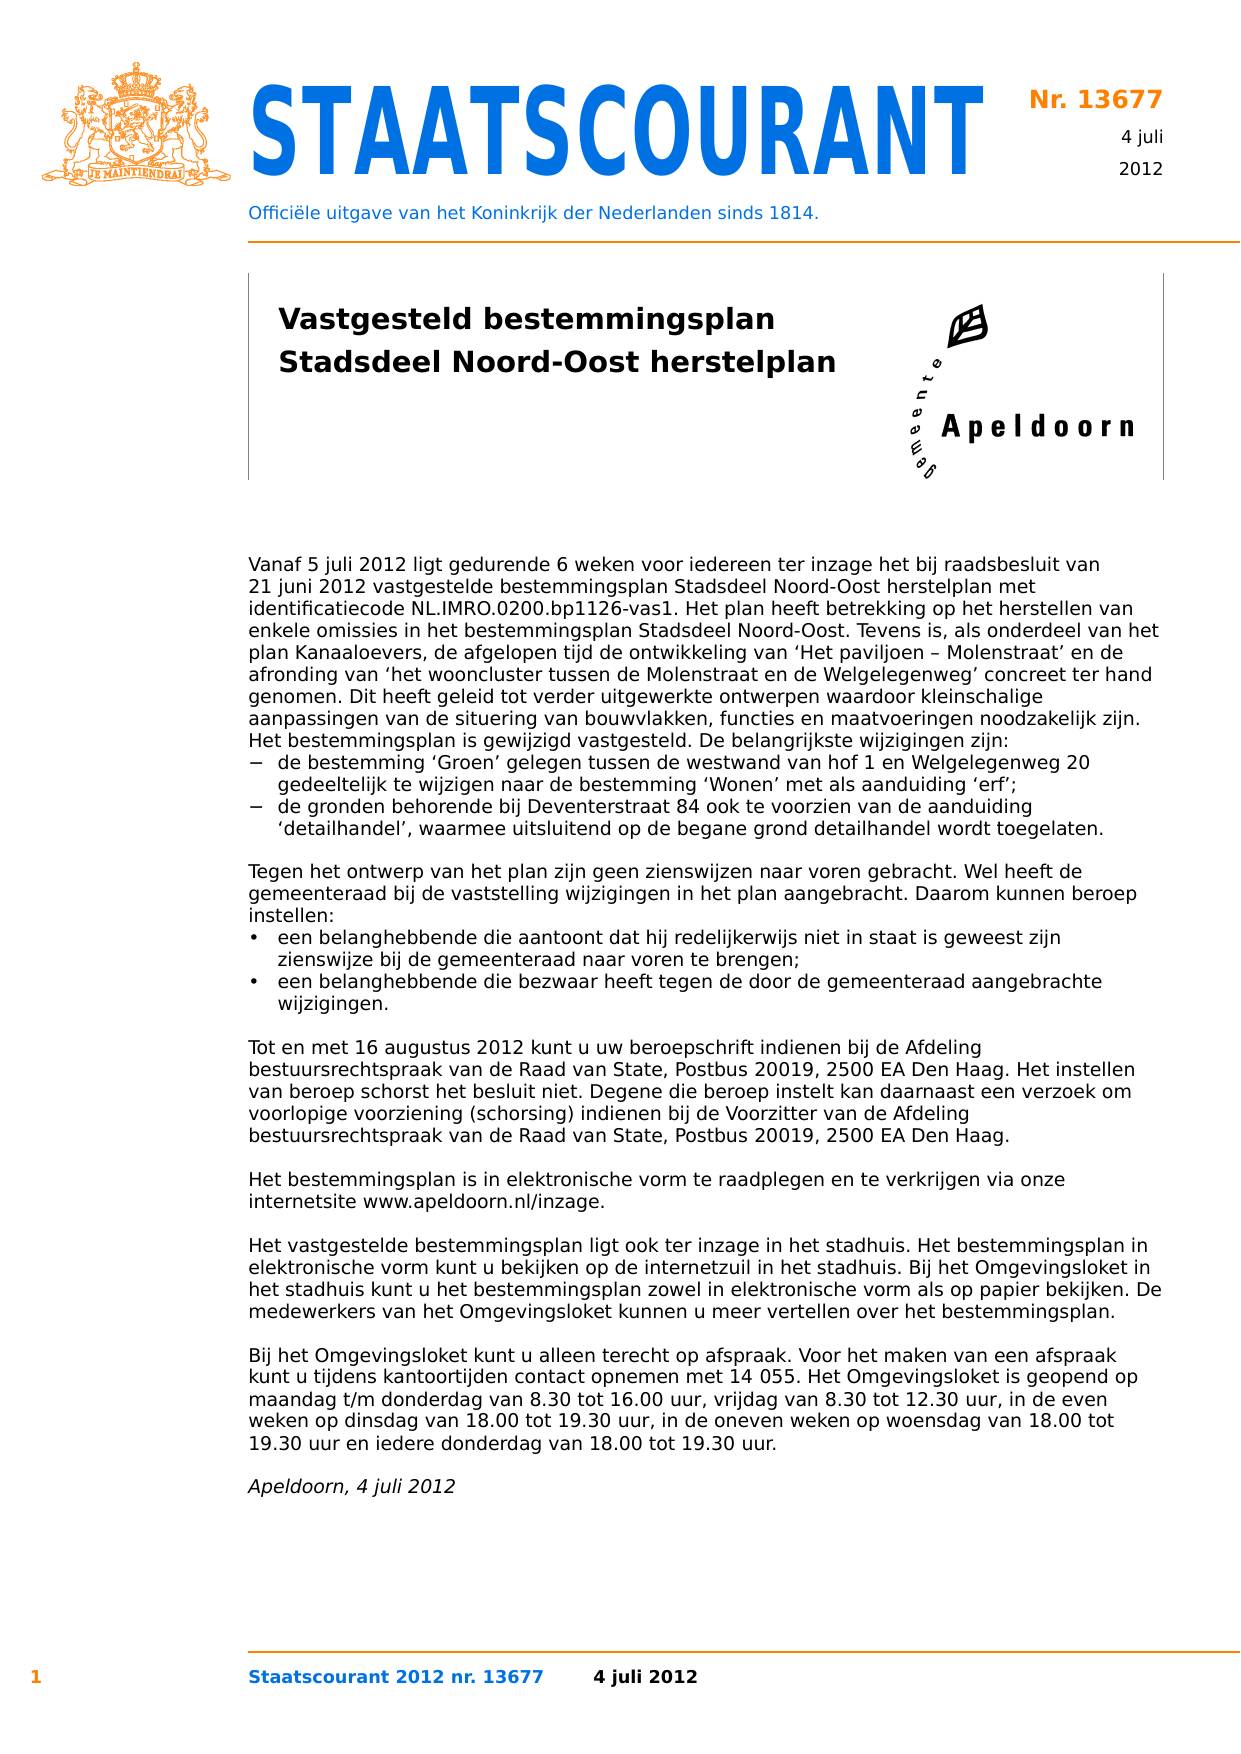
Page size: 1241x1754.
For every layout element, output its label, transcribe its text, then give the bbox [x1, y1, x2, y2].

text • een belanghebbende die bezwaar heeft tegen de door de gemeenteraad aangebrachte wijzigingen. [248, 971, 1163, 1015]
text Tot en met 16 augustus 2012 kunt u uw beroepschrift indienen bij de Afdeling bestuursrechtspraak van de Raad van State, Postbus 20019, 2500 EA Den Haag. Het instellen van beroep schorst het besluit niet. Degene die beroep instelt kan daarnaast een verzoek om voorlopige voorziening (schorsing) indienen bij de Voorzitter van de Afdeling bestuursrechtspraak van de Raad van State, Postbus 20019, 2500 EA Den Haag. [248, 1037, 1163, 1147]
table_cell 2012 [998, 153, 1240, 203]
text Apeldoorn, 4 juli 2012 [248, 1476, 1163, 1498]
picture [41, 62, 231, 186]
subtitle Vastgesteld bestemmingsplan Stadsdeel Noord-Oost herstelplan [249, 273, 1163, 480]
table_cell Officiële uitgave van het Koninkrijk der Nederlanden sinds 1814. [248, 203, 1240, 241]
text − de bestemming ‘Groen’ gelegen tussen de westwand van hof 1 en Welgelegenweg 20 gedeeltelijk te wijzigen naar de bestemming ‘Wonen’ met als aanduiding ‘erf’; [248, 752, 1163, 796]
table_header Nr. 13677 [998, 62, 1240, 121]
table_cell 4 juli [998, 121, 1240, 153]
text • een belanghebbende die aantoont dat hij redelijkerwijs niet in staat is geweest zijn zienswijze bij de gemeenteraad naar voren te brengen; [248, 927, 1163, 971]
text Tegen het ontwerp van het plan zijn geen zienswijzen naar voren gebracht. Wel heeft de gemeenteraad bij de vaststelling wijzigingen in het plan aangebracht. Daarom kunnen beroep instellen: [248, 861, 1163, 927]
text Het bestemmingsplan is gewijzigd vastgesteld. De belangrijkste wijzigingen zijn: [248, 729, 1163, 752]
text Het vastgestelde bestemmingsplan ligt ook ter inzage in het stadhuis. Het bestemmingsplan in elektronische vorm kunt u bekijken op de internetzuil in het stadhuis. Bij het Omgevingsloket in het stadhuis kunt u het bestemmingsplan zowel in elektronische vorm als op papier bekijken. De medewerkers van het Omgevingsloket kunnen u meer vertellen over het bestemmingsplan. [248, 1235, 1163, 1323]
text Bij het Omgevingsloket kunt u alleen terecht op afspraak. Voor het maken van een afspraak kunt u tijdens kantoortijden contact opnemen met 14 055. Het Omgevingsloket is geopend op maandag t/m donderdag van 8.30 tot 16.00 uur, vrijdag van 8.30 tot 12.30 uur, in de even weken op dinsdag van 18.00 tot 19.30 uur, in de oneven weken op woensdag van 18.00 tot 19.30 uur en iedere donderdag van 18.00 tot 19.30 uur. [248, 1344, 1163, 1454]
text Het bestemmingsplan is in elektronische vorm te raadplegen en te verkrijgen via onze internetsite www.apeldoorn.nl/inzage. [248, 1169, 1163, 1213]
picture [909, 302, 1134, 480]
text Vanaf 5 juli 2012 ligt gedurende 6 weken voor iedereen ter inzage het bij raadsbesluit van 21 juni 2012 vastgestelde bestemmingsplan Stadsdeel Noord-Oost herstelplan met identificatiecode NL.IMRO.0200.bp1126-vas1. Het plan heeft betrekking op het herstellen van enkele omissies in het bestemmingsplan Stadsdeel Noord-Oost. Tevens is, als onderdeel van het plan Kanaaloevers, de afgelopen tijd de ontwikkeling van ‘Het paviljoen – Molenstraat’ en de afronding van ‘het wooncluster tussen de Molenstraat en de Welgelegenweg’ concreet ter hand genomen. Dit heeft geleid tot verder uitgewerkte ontwerpen waardoor kleinschalige aanpassingen van de situering van bouwvlakken, functies en maatvoeringen noodzakelijk zijn. [248, 554, 1163, 729]
text − de gronden behorende bij Deventerstraat 84 ook te voorzien van de aanduiding ‘detailhandel’, waarmee uitsluitend op de begane grond detailhandel wordt toegelaten. [248, 796, 1163, 839]
table_header STAATSCOURANT [248, 62, 998, 203]
table_header [25, 62, 248, 241]
